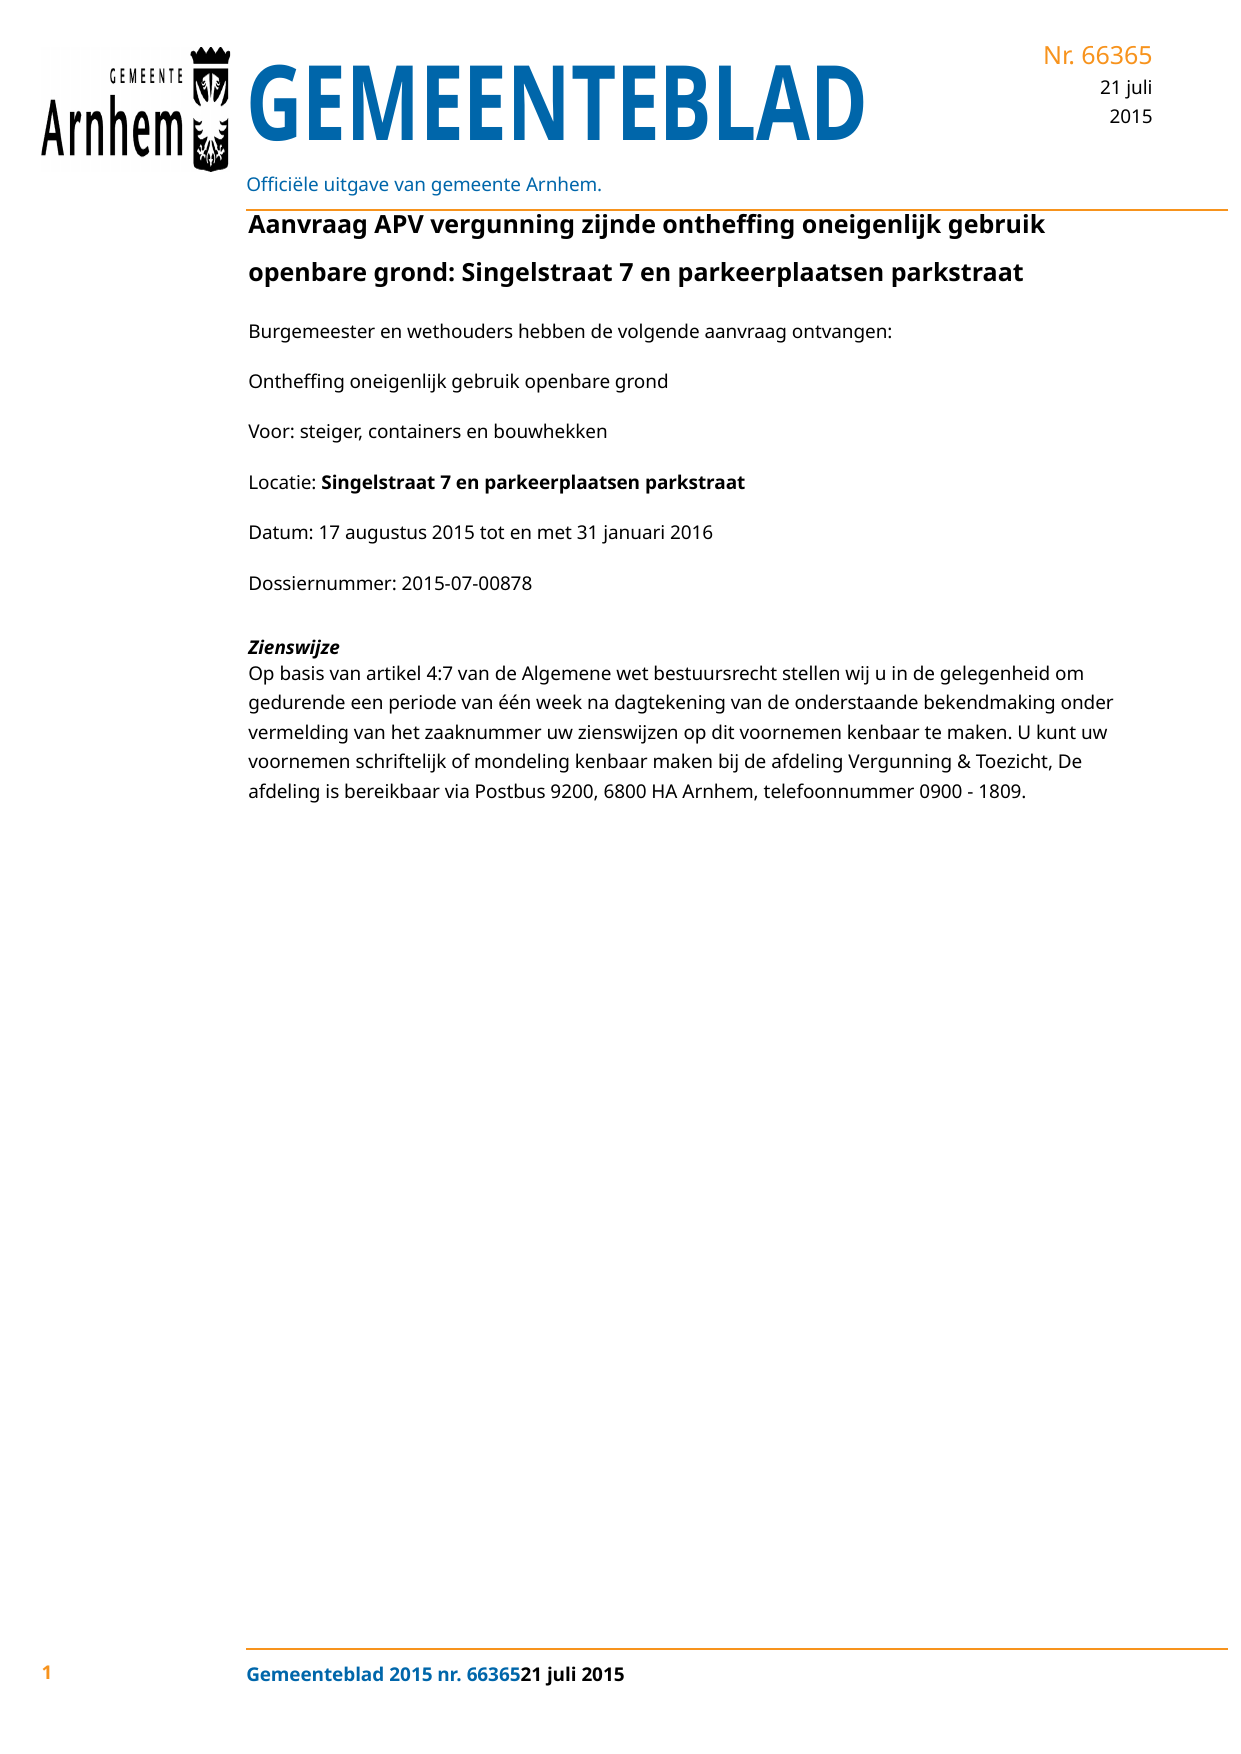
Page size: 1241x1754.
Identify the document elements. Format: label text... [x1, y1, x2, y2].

text Burgemeester en wethouders hebben de volgende aanvraag ontvangen: [248, 318, 1152, 344]
text Zienswijze [248, 634, 1152, 660]
text Dossiernummer: 2015-07-00878 [248, 570, 1152, 596]
text Voor: steiger, containers en bouwhekken [248, 419, 1152, 444]
text Ontheffing oneigenlijk gebruik openbare grond [248, 368, 1152, 394]
picture [41, 47, 231, 172]
text Locatie: Singelstraat 7 en parkeerplaatsen parkstraat [248, 469, 1152, 495]
text Op basis van artikel 4:7 van de Algemene wet bestuursrecht stellen wij u in de gelegenheid om gedurende een periode van één week na dagtekening van de onderstaande bekendmaking onder vermelding van het zaaknummer uw zienswijzen op dit voornemen kenbaar te maken. U kunt uw voornemen schriftelijk of mondeling kenbaar maken bij de afdeling Vergunning & Toezicht, De afdeling is bereikbaar via Postbus 9200, 6800 HA Arnhem, telefoonnummer 0900 - 1809. [248, 660, 1152, 804]
text Aanvraag APV vergunning zijnde ontheffing oneigenlijk gebruik openbare grond: Singelstraat 7 en parkeerplaatsen parkstraat [248, 211, 1152, 288]
text Datum: 17 augustus 2015 tot en met 31 januari 2016 [248, 519, 1152, 545]
